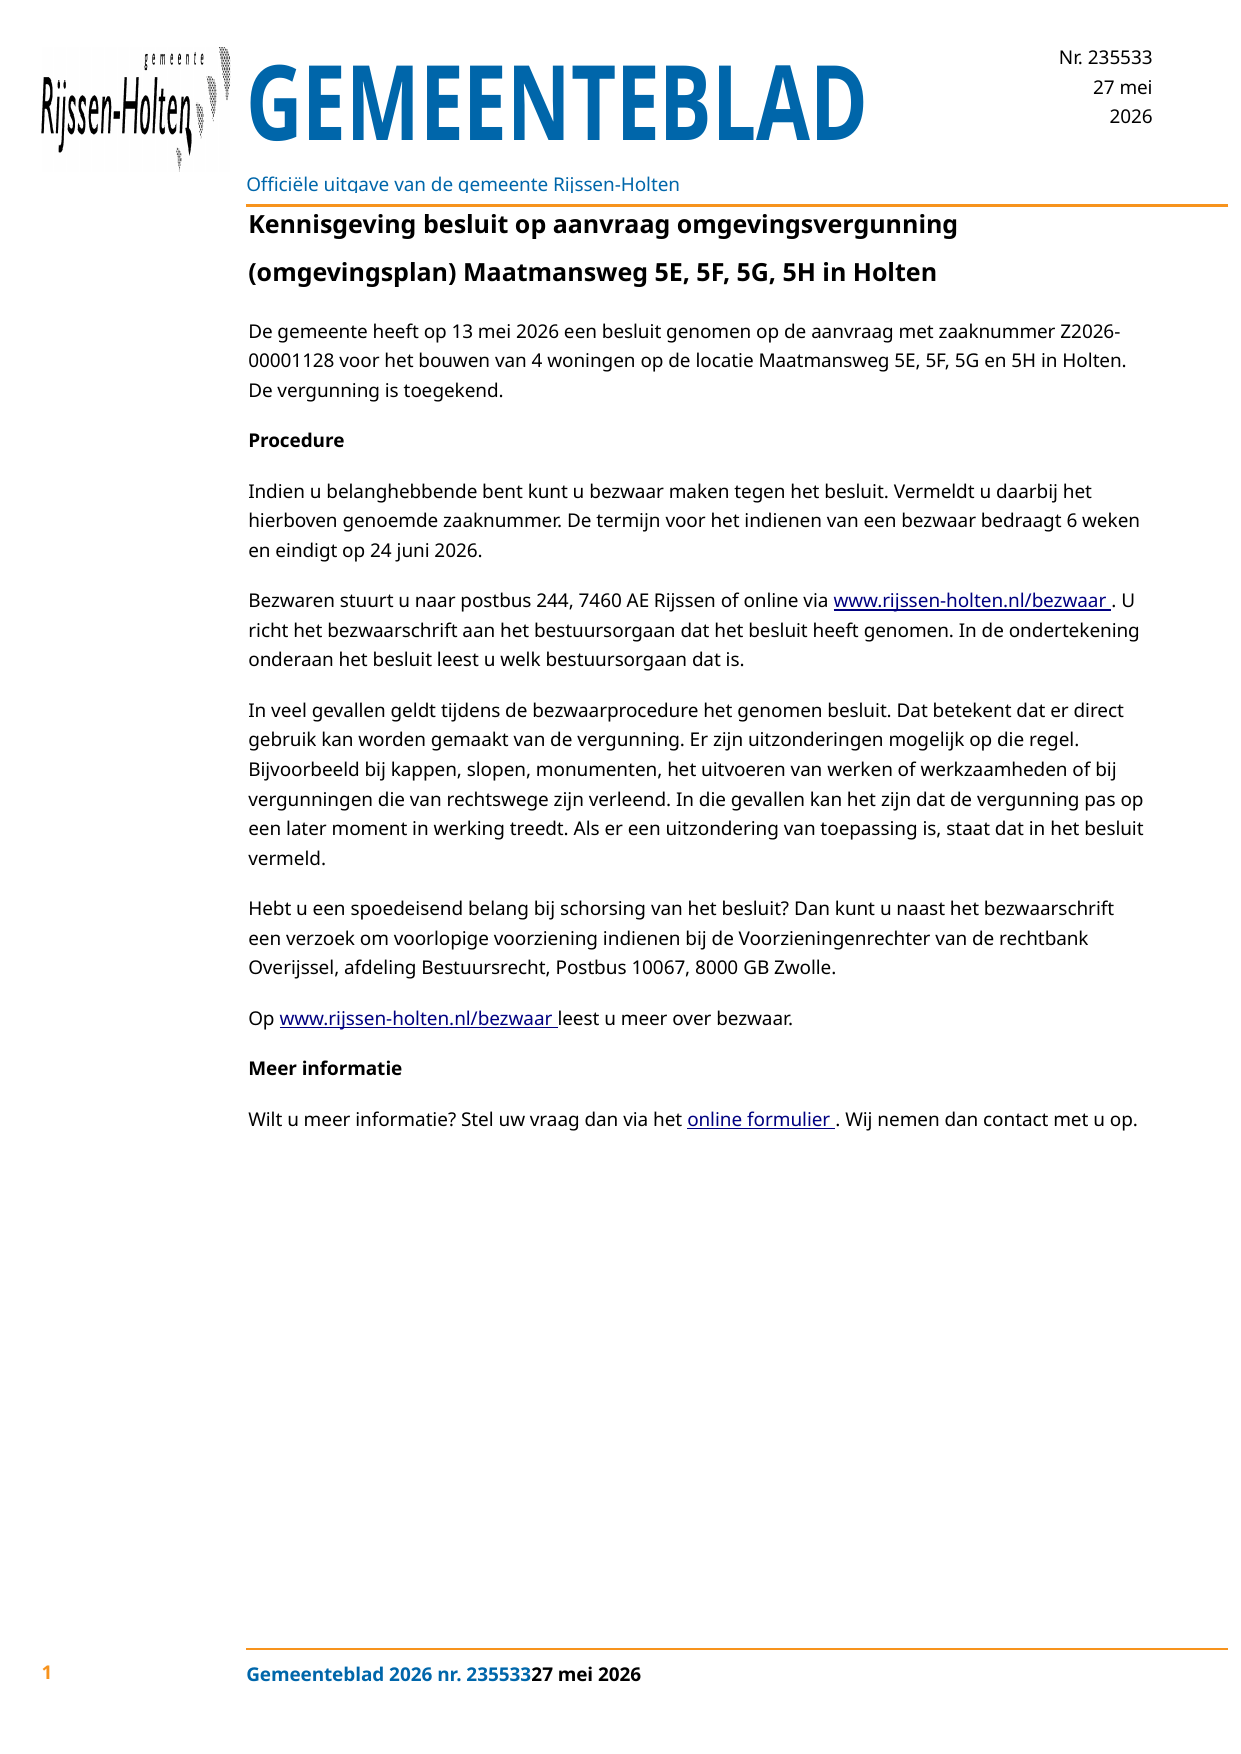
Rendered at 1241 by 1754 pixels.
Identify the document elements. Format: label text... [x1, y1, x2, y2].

text Kennisgeving besluit op aanvraag omgevingsvergunning (omgevingsplan) Maatmansweg 5E, 5F, 5G, 5H in Holten [248, 207, 1152, 288]
text In veel gevallen geldt tijdens de bezwaarprocedure het genomen besluit. Dat betekent dat er direct gebruik kan worden gemaakt van de vergunning. Er zijn uitzonderingen mogelijk op die regel. Bijvoorbeeld bij kappen, slopen, monumenten, het uitvoeren van werken of werkzaamheden of bij vergunningen die van rechtswege zijn verleend. In die gevallen kan het zijn dat de vergunning pas op een later moment in werking treedt. Als er een uitzondering van toepassing is, staat dat in het besluit vermeld. [248, 697, 1152, 871]
text Op www.rijssen-holten.nl/bezwaar leest u meer over bezwaar. [248, 1005, 1152, 1031]
text Indien u belanghebbende bent kunt u bezwaar maken tegen het besluit. Vermeldt u daarbij het hierboven genoemde zaaknummer. De termijn voor het indienen van een bezwaar bedraagt 6 weken en eindigt op 24 juni 2026. [248, 478, 1152, 563]
text Procedure [248, 427, 1152, 453]
text Bezwaren stuurt u naar postbus 244, 7460 AE Rijssen of online via www.rijssen-holten.nl/bezwaar . U richt het bezwaarschrift aan het bestuursorgaan dat het besluit heeft genomen. In de ondertekening onderaan het besluit leest u welk bestuursorgaan dat is. [248, 587, 1152, 672]
text De gemeente heeft op 13 mei 2026 een besluit genomen op de aanvraag met zaaknummer Z2026-00001128 voor het bouwen van 4 woningen op de locatie Maatmansweg 5E, 5F, 5G en 5H in Holten. De vergunning is toegekend. [248, 318, 1152, 403]
text Hebt u een spoedeisend belang bij schorsing van het besluit? Dan kunt u naast het bezwaarschrift een verzoek om voorlopige voorziening indienen bij de Voorzieningenrechter van de rechtbank Overijssel, afdeling Bestuursrecht, Postbus 10067, 8000 GB Zwolle. [248, 895, 1152, 980]
text Wilt u meer informatie? Stel uw vraag dan via het online formulier . Wij nemen dan contact met u op. [248, 1106, 1152, 1132]
picture [41, 47, 231, 172]
text Meer informatie [248, 1055, 1152, 1081]
